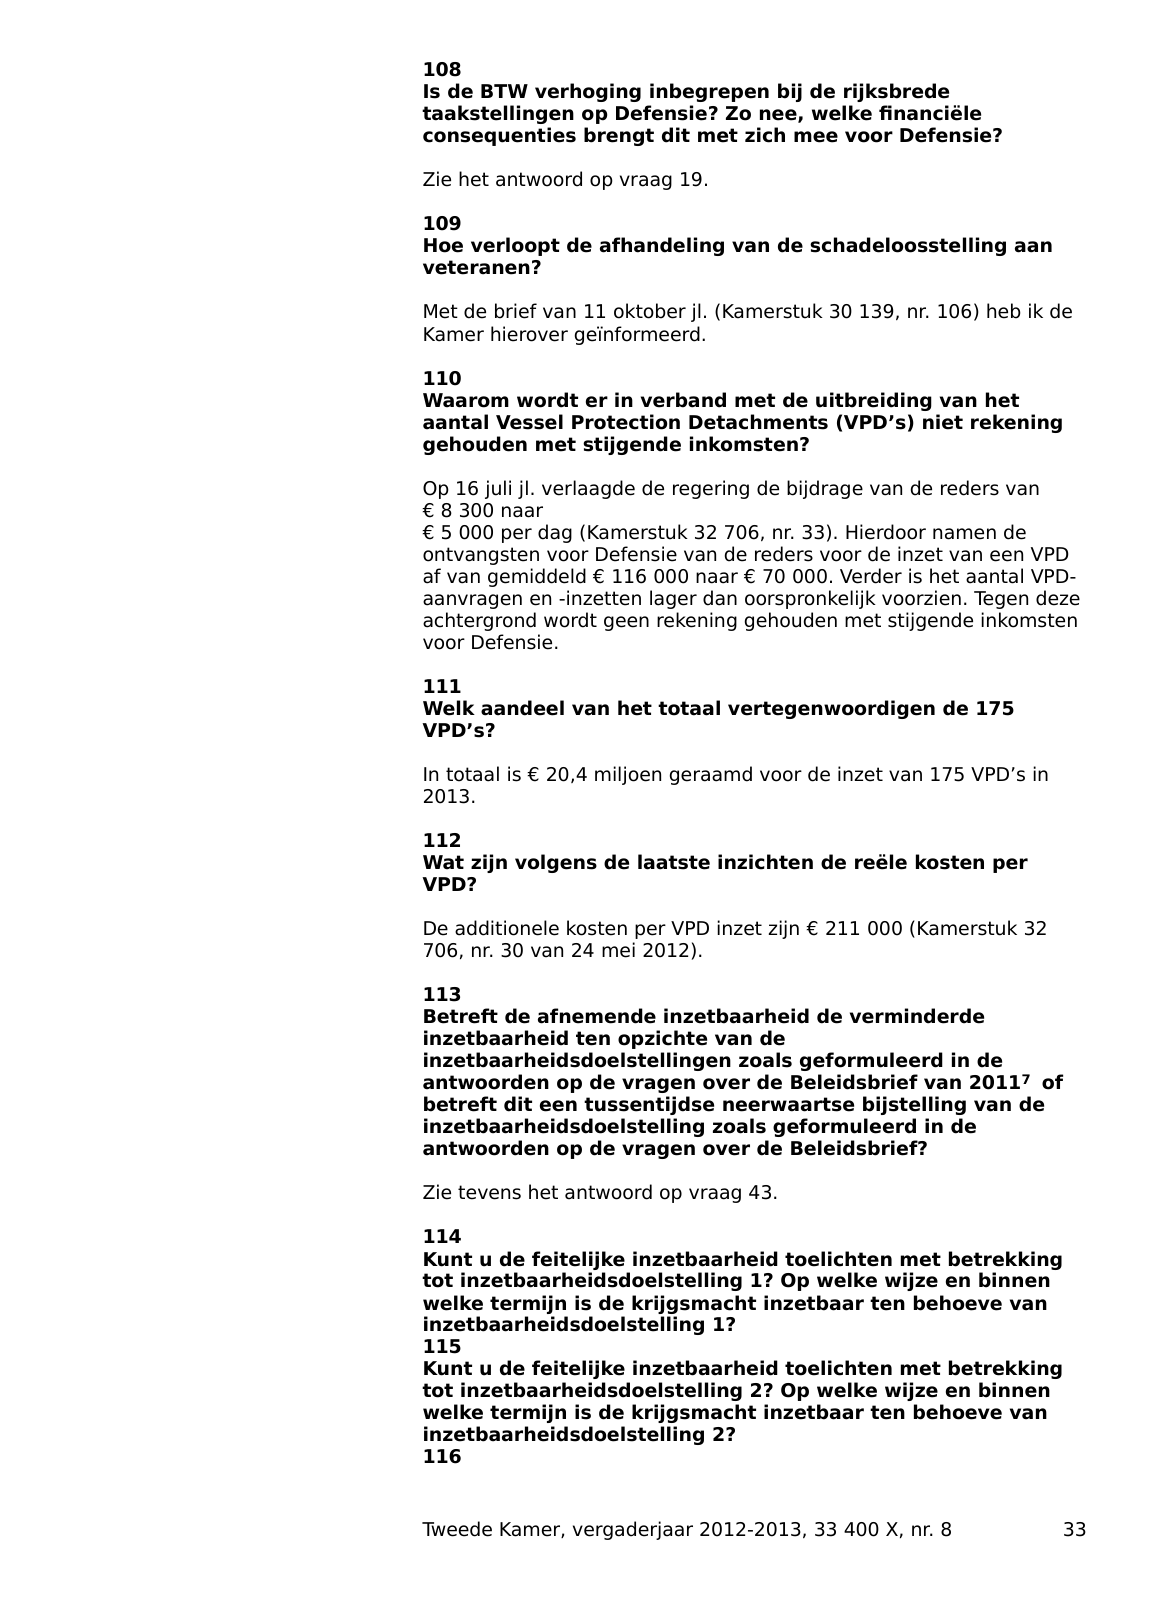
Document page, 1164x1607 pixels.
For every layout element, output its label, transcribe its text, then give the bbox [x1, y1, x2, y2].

text 112 [422, 830, 1087, 852]
text Betreft de afnemende inzetbaarheid de verminderde inzetbaarheid ten opzichte van de inzetbaarheidsdoelstellingen zoals geformuleerd in de antwoorden op de vragen over de Beleidsbrief van 20117 of betreft dit een tussentijdse neerwaartse bijstelling van de inzetbaarheidsdoelstelling zoals geformuleerd in de antwoorden op de vragen over de Beleidsbrief? [422, 1006, 1087, 1160]
text In totaal is € 20,4 miljoen geraamd voor de inzet van 175 VPD’s in 2013. [422, 764, 1087, 808]
text 114 [422, 1226, 1087, 1248]
text Zie het antwoord op vraag 19. [422, 169, 1087, 191]
text 113 [422, 984, 1087, 1006]
text De additionele kosten per VPD inzet zijn € 211 000 (Kamerstuk 32 706, nr. 30 van 24 mei 2012). [422, 918, 1087, 962]
text 115 [422, 1336, 1087, 1358]
text Welk aandeel van het totaal vertegenwoordigen de 175 VPD’s? [422, 698, 1087, 742]
text Waarom wordt er in verband met de uitbreiding van het aantal Vessel Protection Detachments (VPD’s) niet rekening gehouden met stijgende inkomsten? [422, 389, 1087, 456]
text 109 [422, 213, 1087, 235]
text Zie tevens het antwoord op vraag 43. [422, 1182, 1087, 1204]
text Op 16 juli jl. verlaagde de regering de bijdrage van de reders van € 8 300 naar [422, 478, 1087, 522]
text 116 [422, 1446, 1087, 1468]
text 110 [422, 368, 1087, 389]
text 108 [422, 59, 1087, 81]
text Is de BTW verhoging inbegrepen bij de rijksbrede taakstellingen op Defensie? Zo nee, welke financiële consequenties brengt dit met zich mee voor Defensie? [422, 81, 1087, 147]
text Hoe verloopt de afhandeling van de schadeloosstelling aan veteranen? [422, 235, 1087, 279]
text Wat zijn volgens de laatste inzichten de reële kosten per VPD? [422, 852, 1087, 896]
text Kunt u de feitelijke inzetbaarheid toelichten met betrekking tot inzetbaarheidsdoelstelling 1? Op welke wijze en binnen welke termijn is de krijgsmacht inzetbaar ten behoeve van inzetbaarheidsdoelstelling 1? [422, 1248, 1087, 1336]
text € 5 000 per dag (Kamerstuk 32 706, nr. 33). Hierdoor namen de ontvangsten voor Defensie van de reders voor de inzet van een VPD af van gemiddeld € 116 000 naar € 70 000. Verder is het aantal VPD-aanvragen en -inzetten lager dan oorspronkelijk voorzien. Tegen deze achtergrond wordt geen rekening gehouden met stijgende inkomsten voor Defensie. [422, 522, 1087, 653]
text 111 [422, 676, 1087, 698]
text Kunt u de feitelijke inzetbaarheid toelichten met betrekking tot inzetbaarheidsdoelstelling 2? Op welke wijze en binnen welke termijn is de krijgsmacht inzetbaar ten behoeve van inzetbaarheidsdoelstelling 2? [422, 1358, 1087, 1446]
text Met de brief van 11 oktober jl. (Kamerstuk 30 139, nr. 106) heb ik de Kamer hierover geïnformeerd. [422, 301, 1087, 345]
